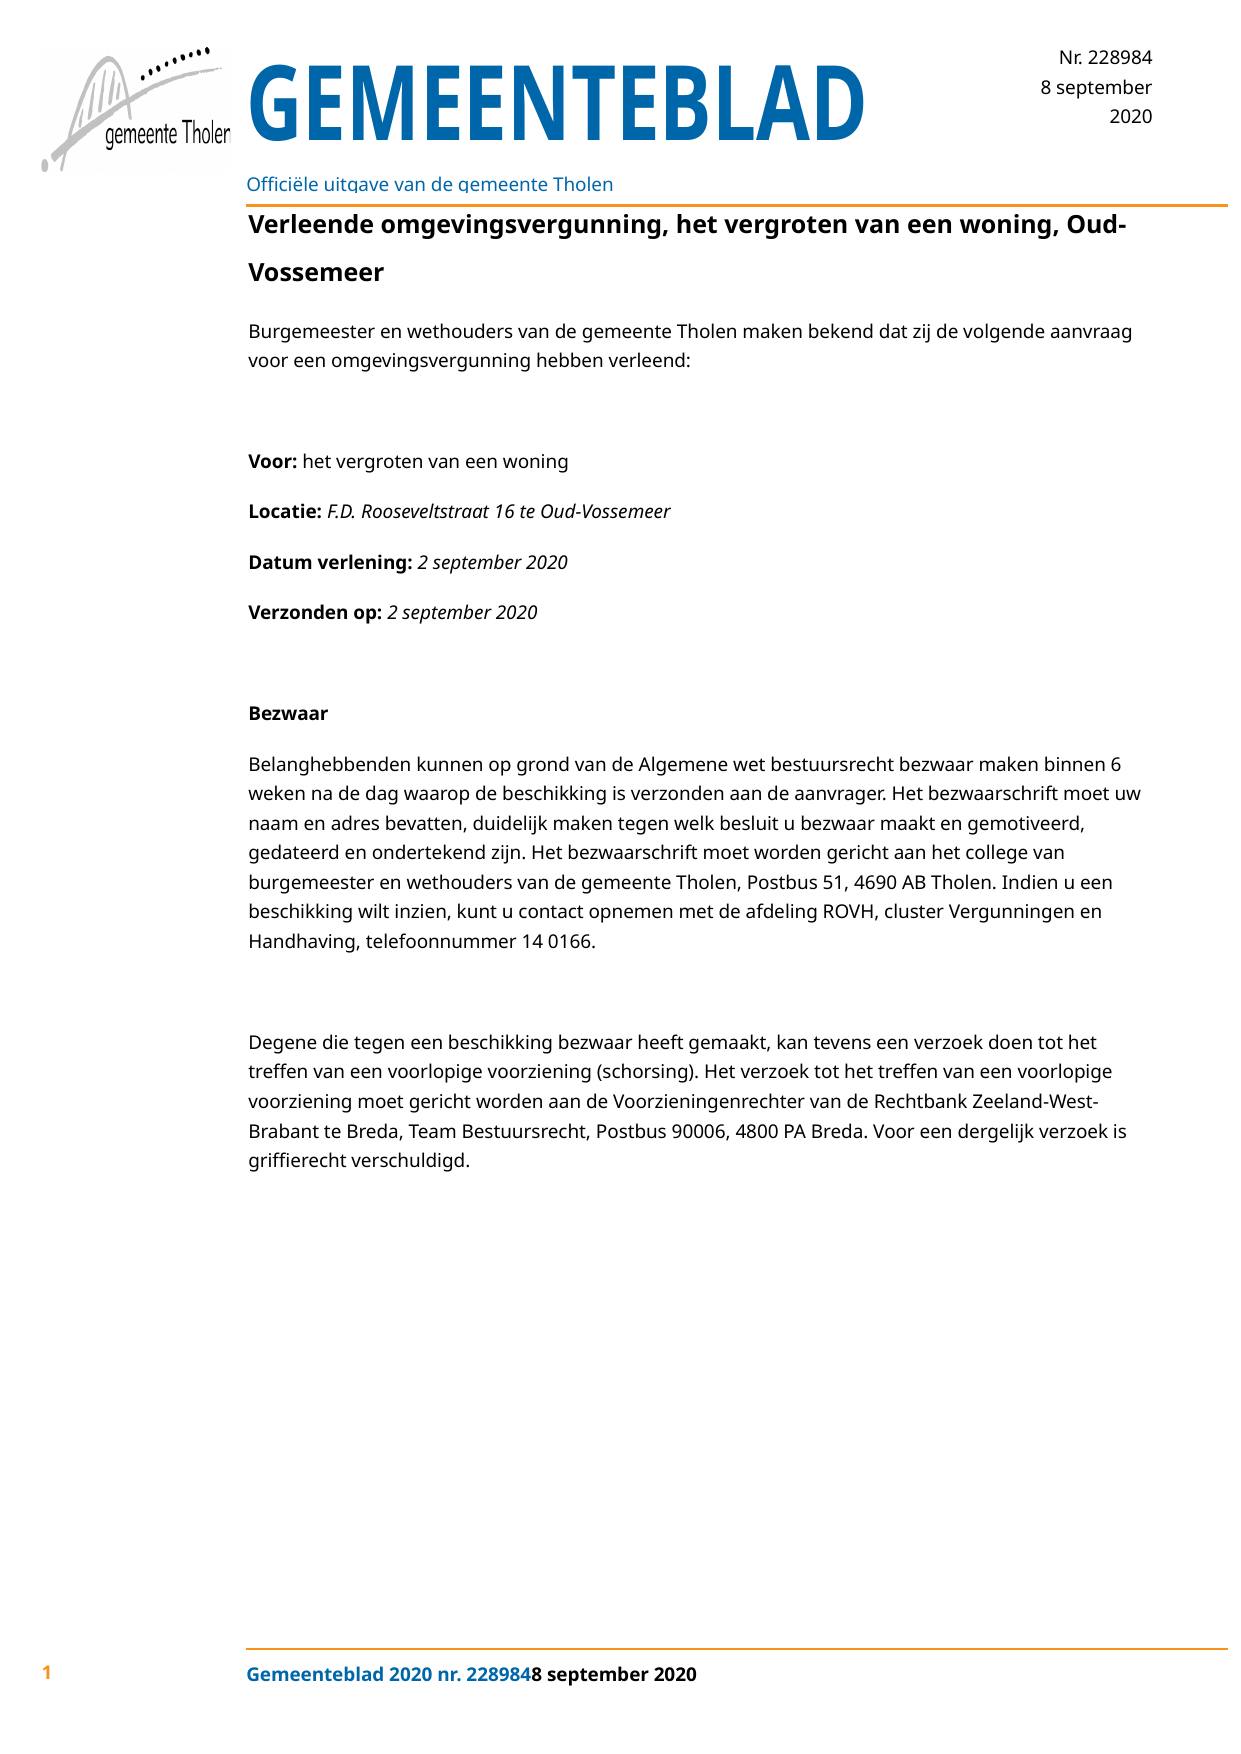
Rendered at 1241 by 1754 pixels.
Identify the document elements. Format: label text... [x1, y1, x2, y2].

text Datum verlening: 2 september 2020 [248, 549, 1152, 575]
text Verzonden op: 2 september 2020 [248, 599, 1152, 625]
text Locatie: F.D. Rooseveltstraat 16 te Oud-Vossemeer [248, 499, 1152, 524]
text Belanghebbenden kunnen op grond van de Algemene wet bestuursrecht bezwaar maken binnen 6 weken na de dag waarop de beschikking is verzonden aan de aanvrager. Het bezwaarschrift moet uw naam en adres bevatten, duidelijk maken tegen welk besluit u bezwaar maakt en gemotiveerd, gedateerd en ondertekend zijn. Het bezwaarschrift moet worden gericht aan het college van burgemeester en wethouders van de gemeente Tholen, Postbus 51, 4690 AB Tholen. Indien u een beschikking wilt inzien, kunt u contact opnemen met de afdeling ROVH, cluster Vergunningen en Handhaving, telefoonnummer 14 0166. [248, 751, 1152, 954]
text Burgemeester en wethouders van de gemeente Tholen maken bekend dat zij de volgende aanvraag voor een omgevingsvergunning hebben verleend: [248, 318, 1152, 373]
picture [41, 47, 231, 172]
text Bezwaar [248, 700, 1152, 726]
text Voor: het vergroten van een woning [248, 448, 1152, 474]
text Verleende omgevingsvergunning, het vergroten van een woning, Oud-Vossemeer [248, 207, 1152, 288]
text Degene die tegen een beschikking bezwaar heeft gemaakt, kan tevens een verzoek doen tot het treffen van een voorlopige voorziening (schorsing). Het verzoek tot het treffen van een voorlopige voorziening moet gericht worden aan de Voorzieningenrechter van de Rechtbank Zeeland-West-Brabant te Breda, Team Bestuursrecht, Postbus 90006, 4800 PA Breda. Voor een dergelijk verzoek is griffierecht verschuldigd. [248, 1029, 1152, 1173]
